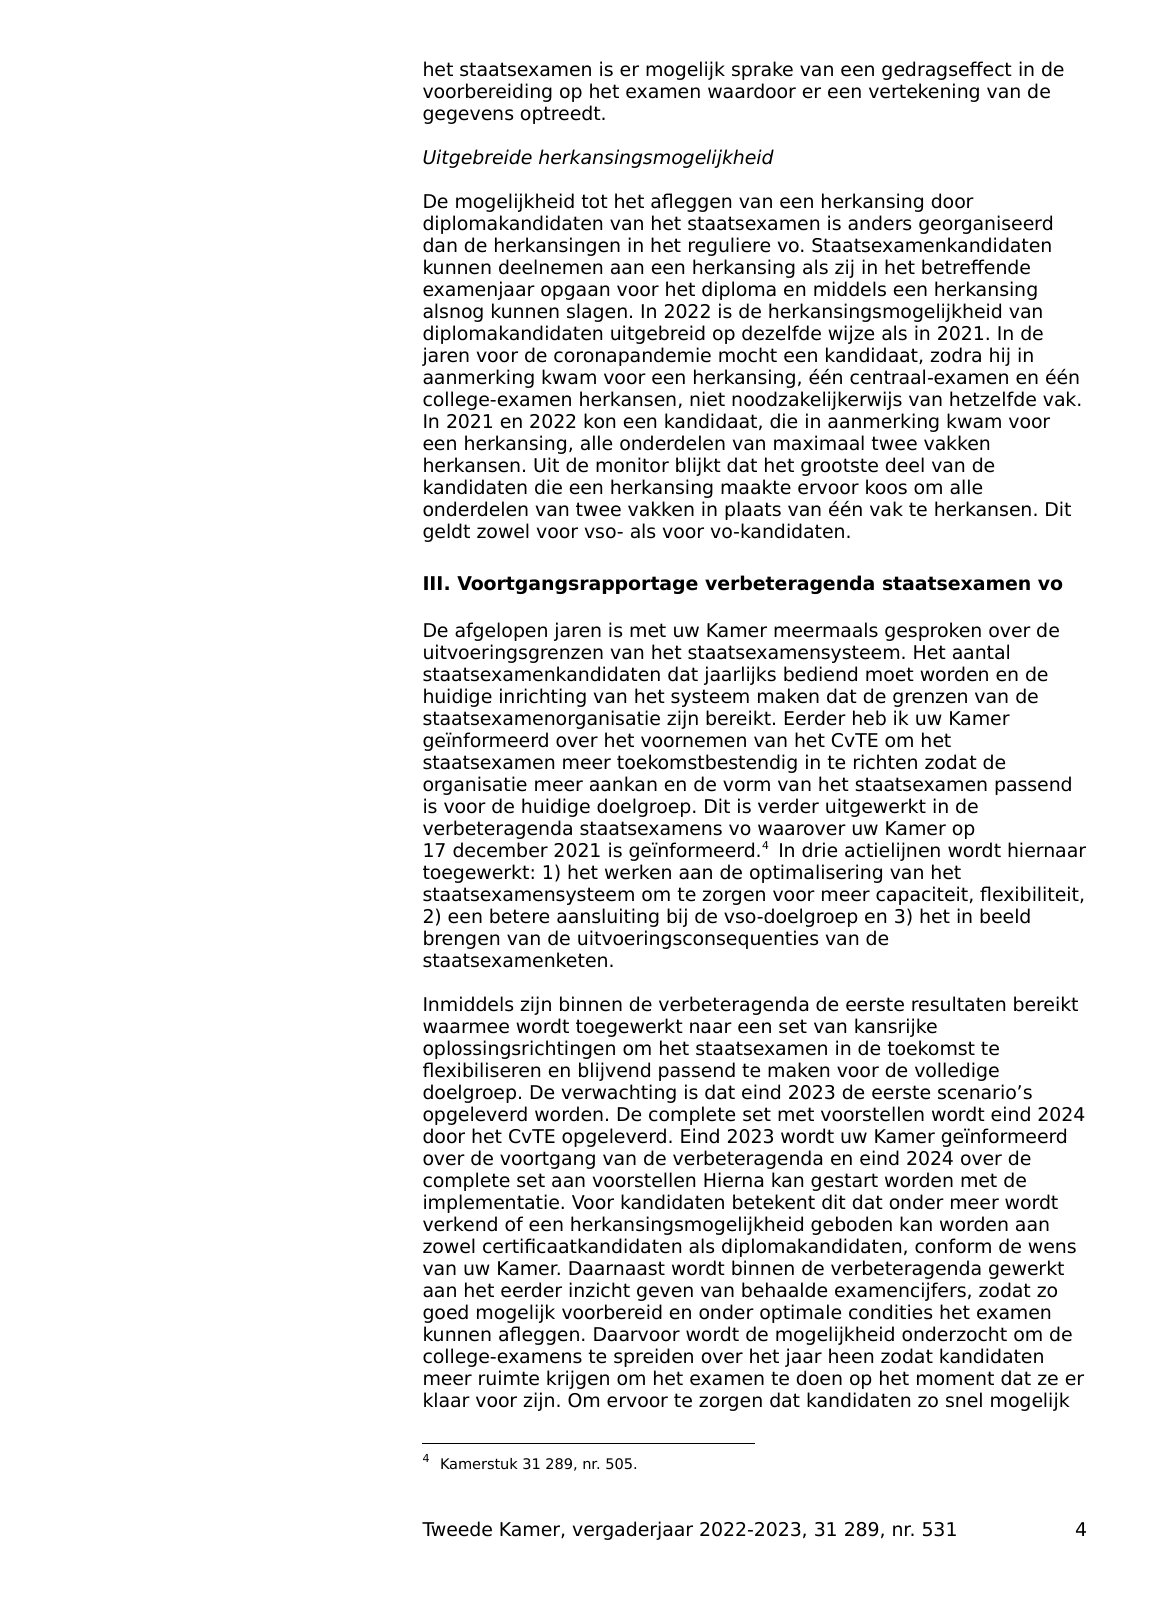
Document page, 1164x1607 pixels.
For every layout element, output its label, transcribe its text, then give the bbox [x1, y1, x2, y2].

text het staatsexamen is er mogelijk sprake van een gedragseffect in de voorbereiding op het examen waardoor er een vertekening van de gegevens optreedt. [422, 59, 1087, 125]
text De afgelopen jaren is met uw Kamer meermaals gesproken over de uitvoeringsgrenzen van het staatsexamensysteem. Het aantal staatsexamenkandidaten dat jaarlijks bediend moet worden en de huidige inrichting van het systeem maken dat de grenzen van de staatsexamenorganisatie zijn bereikt. Eerder heb ik uw Kamer geïnformeerd over het voornemen van het CvTE om het staatsexamen meer toekomstbestendig in te richten zodat de organisatie meer aankan en de vorm van het staatsexamen passend is voor de huidige doelgroep. Dit is verder uitgewerkt in de verbeteragenda staatsexamens vo waarover uw Kamer op 17 december 2021 is geïnformeerd. In drie actielijnen wordt hiernaar toegewerkt: 1) het werken aan de optimalisering van het staatsexamensysteem om te zorgen voor meer capaciteit, flexibiliteit, 2) een betere aansluiting bij de vso-doelgroep en 3) het in beeld brengen van de uitvoeringsconsequenties van de staatsexamenketen. [422, 620, 1087, 972]
text Kamerstuk 31 289, nr. 505. [422, 1452, 1087, 1474]
text Inmiddels zijn binnen de verbeteragenda de eerste resultaten bereikt waarmee wordt toegewerkt naar een set van kansrijke oplossingsrichtingen om het staatsexamen in de toekomst te flexibiliseren en blijvend passend te maken voor de volledige doelgroep. De verwachting is dat eind 2023 de eerste scenario’s opgeleverd worden. De complete set met voorstellen wordt eind 2024 door het CvTE opgeleverd. Eind 2023 wordt uw Kamer geïnformeerd over de voortgang van de verbeteragenda en eind 2024 over de complete set aan voorstellen Hierna kan gestart worden met de implementatie. Voor kandidaten betekent dit dat onder meer wordt verkend of een herkansingsmogelijkheid geboden kan worden aan zowel certificaatkandidaten als diplomakandidaten, conform de wens van uw Kamer. Daarnaast wordt binnen de verbeteragenda gewerkt aan het eerder inzicht geven van behaalde examencijfers, zodat zo goed mogelijk voorbereid en onder optimale condities het examen kunnen afleggen. Daarvoor wordt de mogelijkheid onderzocht om de college-examens te spreiden over het jaar heen zodat kandidaten meer ruimte krijgen om het examen te doen op het moment dat ze er klaar voor zijn. Om ervoor te zorgen dat kandidaten zo snel mogelijk [422, 994, 1087, 1411]
text De mogelijkheid tot het afleggen van een herkansing door diplomakandidaten van het staatsexamen is anders georganiseerd dan de herkansingen in het reguliere vo. Staatsexamenkandidaten kunnen deelnemen aan een herkansing als zij in het betreffende examenjaar opgaan voor het diploma en middels een herkansing alsnog kunnen slagen. In 2022 is de herkansingsmogelijkheid van diplomakandidaten uitgebreid op dezelfde wijze als in 2021. In de jaren voor de coronapandemie mocht een kandidaat, zodra hij in aanmerking kwam voor een herkansing, één centraal-examen en één college-examen herkansen, niet noodzakelijkerwijs van hetzelfde vak. In 2021 en 2022 kon een kandidaat, die in aanmerking kwam voor een herkansing, alle onderdelen van maximaal twee vakken herkansen. Uit de monitor blijkt dat het grootste deel van de kandidaten die een herkansing maakte ervoor koos om alle onderdelen van twee vakken in plaats van één vak te herkansen. Dit geldt zowel voor vso- als voor vo-kandidaten. [422, 191, 1087, 543]
subtitle Uitgebreide herkansingsmogelijkheid [422, 147, 1087, 169]
subtitle III. Voortgangsrapportage verbeteragenda staatsexamen vo [422, 573, 1087, 595]
